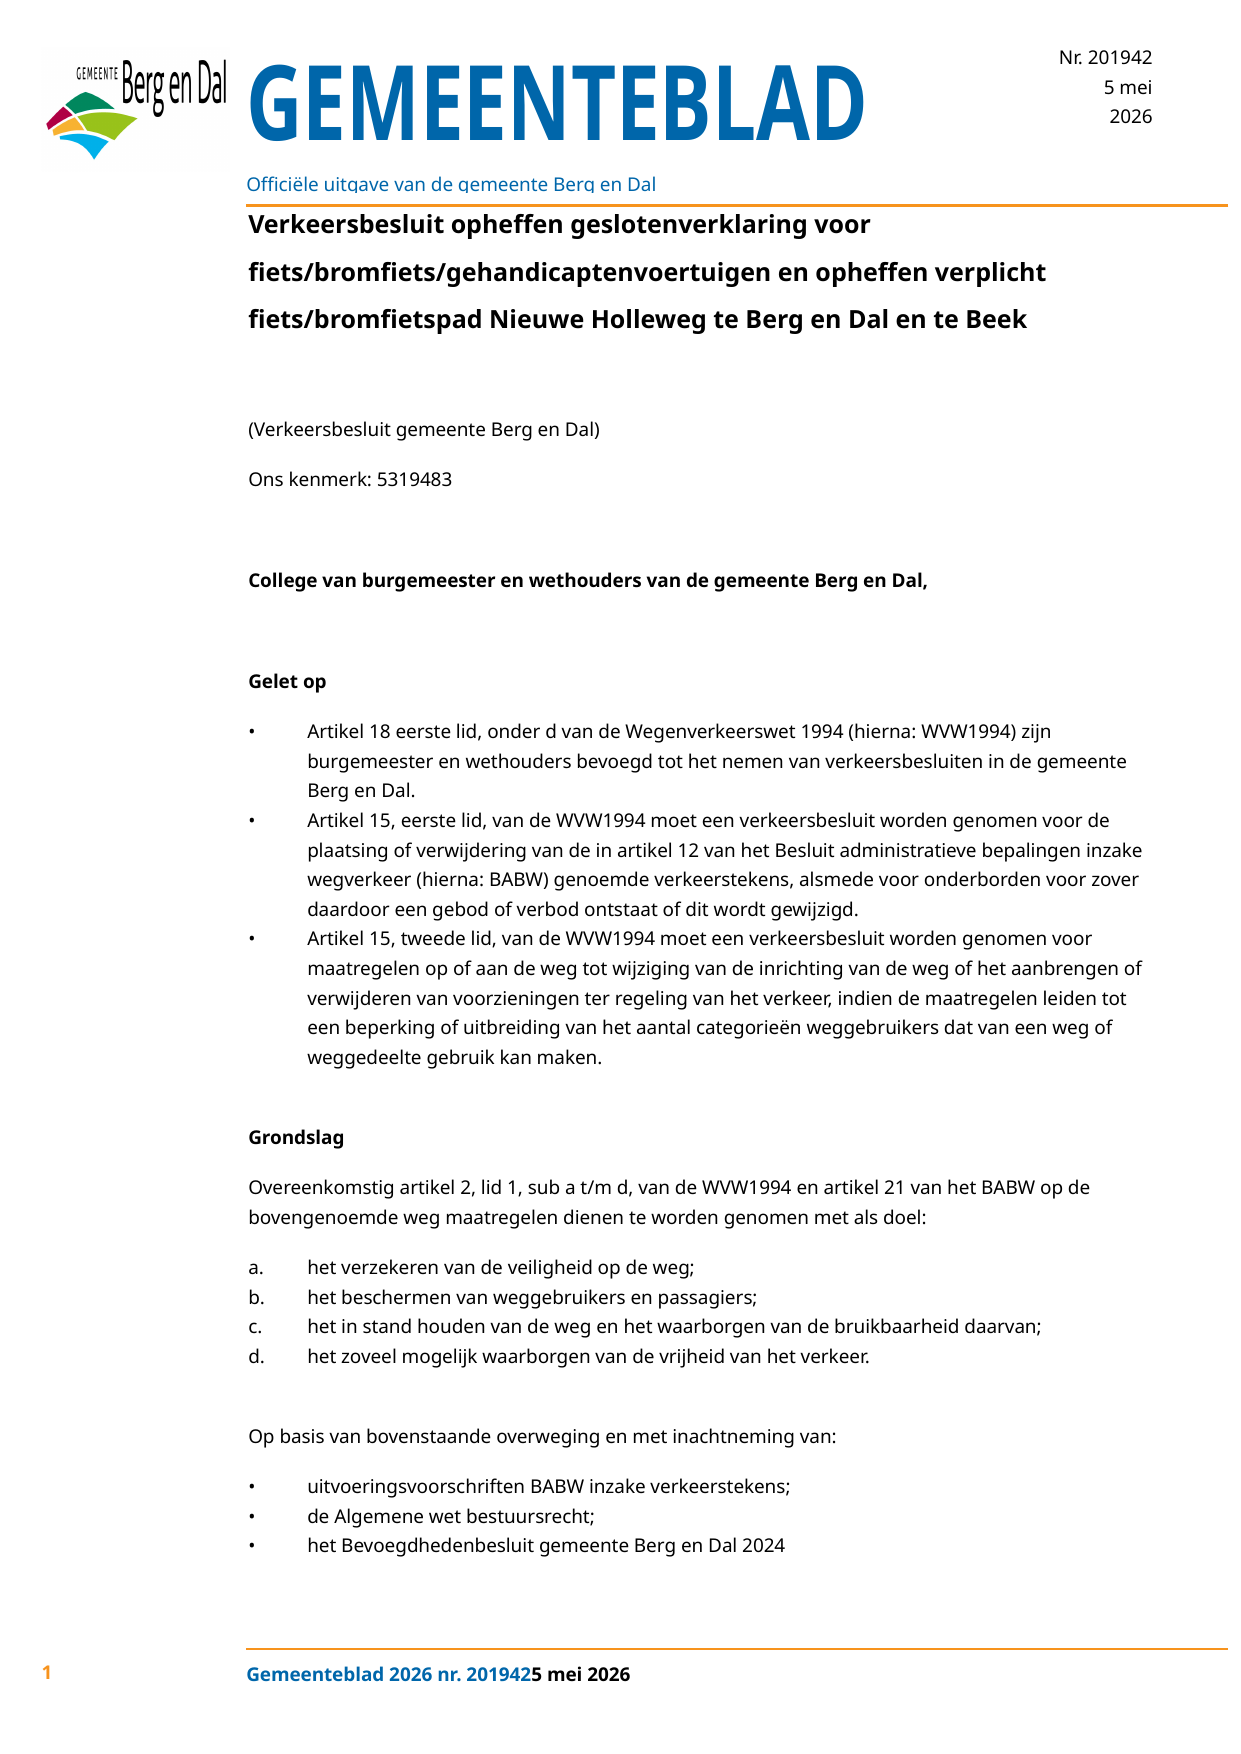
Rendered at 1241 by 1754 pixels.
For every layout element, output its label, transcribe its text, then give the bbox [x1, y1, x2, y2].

list het zoveel mogelijk waarborgen van de vrijheid van het verkeer. [248, 1343, 1152, 1369]
picture [41, 47, 231, 172]
text Op basis van bovenstaande overweging en met inachtneming van: [248, 1423, 1152, 1449]
text (Verkeersbesluit gemeente Berg en Dal) [248, 416, 1152, 442]
list het beschermen van weggebruikers en passagiers; [248, 1284, 1152, 1309]
list het in stand houden van de weg en het waarborgen van de bruikbaarheid daarvan; [248, 1313, 1152, 1339]
list Artikel 15, tweede lid, van de WVW1994 moet een verkeersbesluit worden genomen voor maatregelen op of aan de weg tot wijziging van de inrichting van de weg of het aanbrengen of verwijderen van voorzieningen ter regeling van het verkeer, indien de maatregelen leiden tot een beperking of uitbreiding van het aantal categorieën weggebruikers dat van een weg of weggedeelte gebruik kan maken. [248, 926, 1152, 1069]
text College van burgemeester en wethouders van de gemeente Berg en Dal, [248, 567, 1152, 593]
text Overeenkomstig artikel 2, lid 1, sub a t/m d, van de WVW1994 en artikel 21 van het BABW op de bovengenoemde weg maatregelen dienen te worden genomen met als doel: [248, 1174, 1152, 1229]
text Ons kenmerk: 5319483 [248, 466, 1152, 492]
text Gelet op [248, 668, 1152, 694]
list uitvoeringsvoorschriften BABW inzake verkeerstekens; [248, 1473, 1152, 1499]
list het Bevoegdhedenbesluit gemeente Berg en Dal 2024 [248, 1533, 1152, 1558]
text Verkeersbesluit opheffen geslotenverklaring voor fiets/bromfiets/gehandicaptenvoertuigen en opheffen verplicht fiets/bromfietspad Nieuwe Holleweg te Berg en Dal en te Beek [248, 207, 1152, 336]
list het verzekeren van de veiligheid op de weg; [248, 1254, 1152, 1280]
text Grondslag [248, 1124, 1152, 1149]
list de Algemene wet bestuursrecht; [248, 1503, 1152, 1529]
list Artikel 18 eerste lid, onder d van de Wegenverkeerswet 1994 (hierna: WVW1994) zijn burgemeester en wethouders bevoegd tot het nemen van verkeersbesluiten in de gemeente Berg en Dal. [248, 718, 1152, 803]
list Artikel 15, eerste lid, van de WVW1994 moet een verkeersbesluit worden genomen voor de plaatsing of verwijdering van de in artikel 12 van het Besluit administratieve bepalingen inzake wegverkeer (hierna: BABW) genoemde verkeerstekens, alsmede voor onderborden voor zover daardoor een gebod of verbod ontstaat of dit wordt gewijzigd. [248, 807, 1152, 922]
